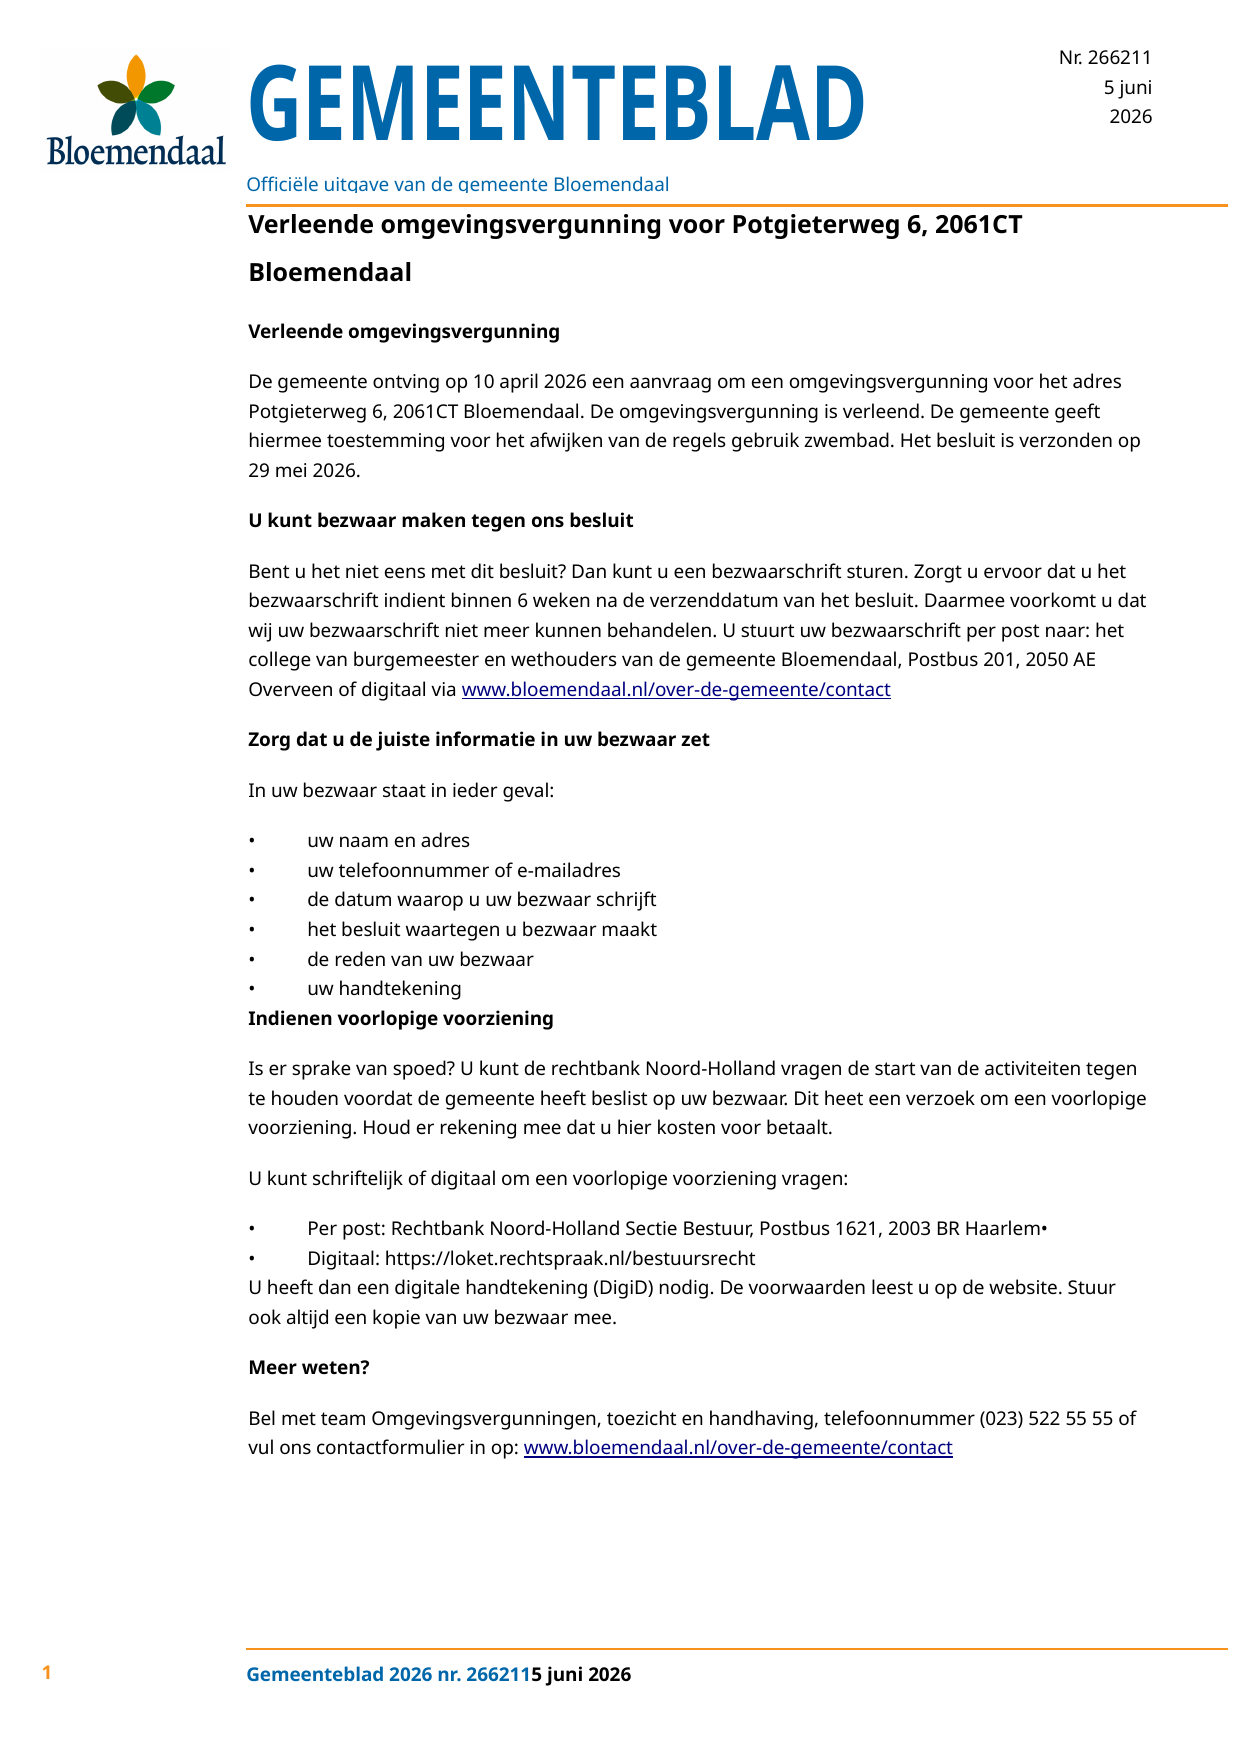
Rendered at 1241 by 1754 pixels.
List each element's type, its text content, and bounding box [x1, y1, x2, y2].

text Zorg dat u de juiste informatie in uw bezwaar zet [248, 727, 1152, 752]
text Bent u het niet eens met dit besluit? Dan kunt u een bezwaarschrift sturen. Zorgt u ervoor dat u het bezwaarschrift indient binnen 6 weken na de verzenddatum van het besluit. Daarmee voorkomt u dat wij uw bezwaarschrift niet meer kunnen behandelen. U stuurt uw bezwaarschrift per post naar: het college van burgemeester en wethouders van de gemeente Bloemendaal, Postbus 201, 2050 AE Overveen of digitaal via www.bloemendaal.nl/over-de-gemeente/contact [248, 558, 1152, 702]
picture [41, 47, 231, 172]
text U kunt bezwaar maken tegen ons besluit [248, 507, 1152, 533]
text Bel met team Omgevingsvergunningen, toezicht en handhaving, telefoonnummer (023) 522 55 55 of vul ons contactformulier in op: www.bloemendaal.nl/over-de-gemeente/contact [248, 1405, 1152, 1460]
text Indienen voorlopige voorziening [248, 1005, 1152, 1031]
list Digitaal: https://loket.rechtspraak.nl/bestuursrecht [248, 1245, 1152, 1271]
text Meer weten? [248, 1354, 1152, 1380]
list de datum waarop u uw bezwaar schrijft [248, 887, 1152, 912]
list uw telefoonnummer of e-mailadres [248, 857, 1152, 883]
text De gemeente ontving op 10 april 2026 een aanvraag om een omgevingsvergunning voor het adres Potgieterweg 6, 2061CT Bloemendaal. De omgevingsvergunning is verleend. De gemeente geeft hiermee toestemming voor het afwijken van de regels gebruik zwembad. Het besluit is verzonden op 29 mei 2026. [248, 368, 1152, 483]
text U heeft dan een digitale handtekening (DigiD) nodig. De voorwaarden leest u op de website. Stuur ook altijd een kopie van uw bezwaar mee. [248, 1274, 1152, 1330]
text Is er sprake van spoed? U kunt de rechtbank Noord-Holland vragen de start van de activiteiten tegen te houden voordat de gemeente heeft beslist op uw bezwaar. Dit heet een verzoek om een voorlopige voorziening. Houd er rekening mee dat u hier kosten voor betaalt. [248, 1055, 1152, 1140]
list de reden van uw bezwaar [248, 946, 1152, 972]
list uw naam en adres [248, 827, 1152, 853]
list Per post: Rechtbank Noord-Holland Sectie Bestuur, Postbus 1621, 2003 BR Haarlem• [248, 1215, 1152, 1241]
text In uw bezwaar staat in ieder geval: [248, 777, 1152, 803]
text Verleende omgevingsvergunning [248, 318, 1152, 344]
text U kunt schriftelijk of digitaal om een voorlopige voorziening vragen: [248, 1165, 1152, 1191]
list het besluit waartegen u bezwaar maakt [248, 916, 1152, 942]
list uw handtekening [248, 975, 1152, 1001]
text Verleende omgevingsvergunning voor Potgieterweg 6, 2061CT Bloemendaal [248, 207, 1152, 288]
